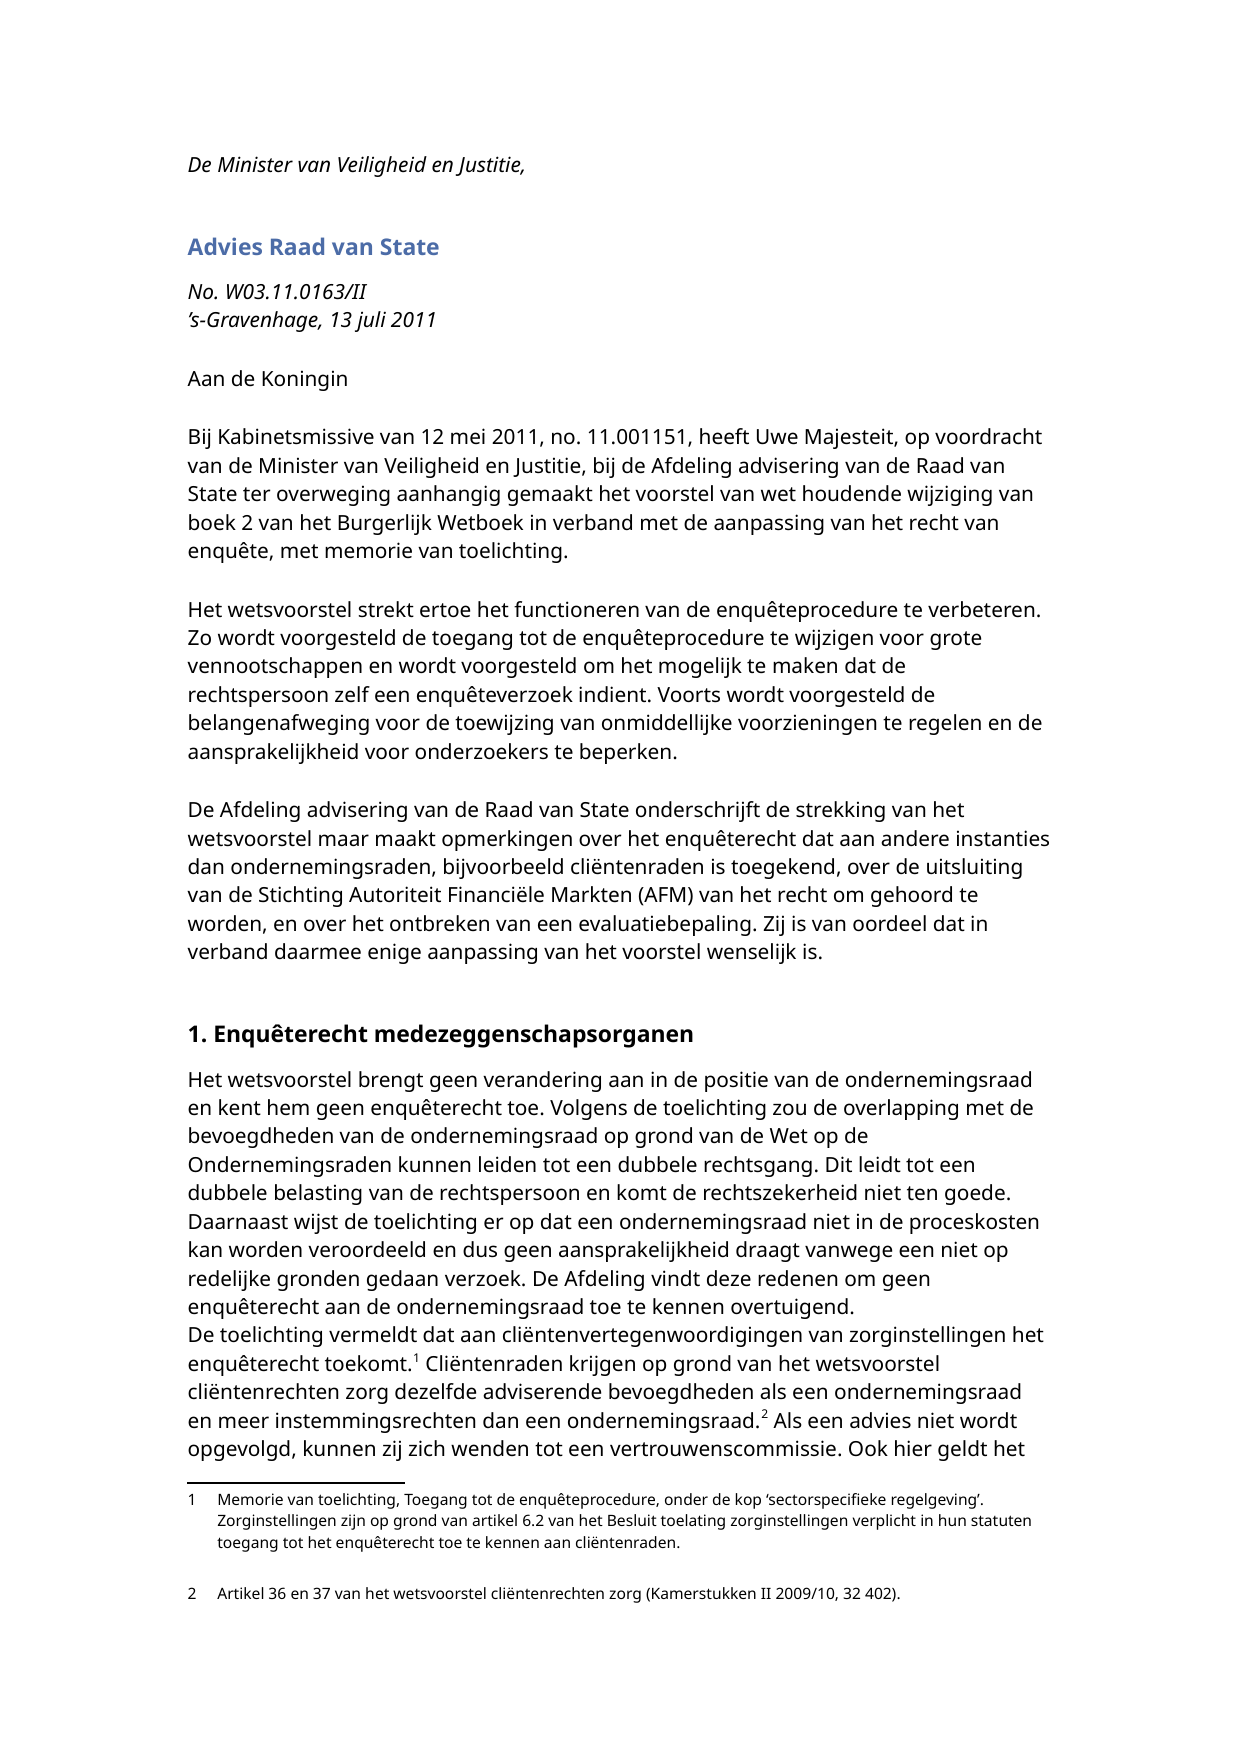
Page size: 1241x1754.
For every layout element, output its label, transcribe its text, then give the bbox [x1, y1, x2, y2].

text No. W03.11.0163/II [187, 277, 1053, 306]
subtitle Advies Raad van State [187, 231, 1053, 262]
subtitle 1. Enquêterecht medezeggenschapsorganen [187, 1018, 1053, 1050]
text Het wetsvoorstel strekt ertoe het functioneren van de enquêteprocedure te verbeteren. Zo wordt voorgesteld de toegang tot de enquêteprocedure te wijzigen voor grote vennootschappen en wordt voorgesteld om het mogelijk te maken dat de rechtspersoon zelf een enquêteverzoek indient. Voorts wordt voorgesteld de belangenafweging voor de toewijzing van onmiddellijke voorzieningen te regelen en de aansprakelijkheid voor onderzoekers te beperken. [187, 595, 1053, 765]
text De toelichting vermeldt dat aan cliëntenvertegenwoordigingen van zorginstellingen het enquêterecht toekomt. Cliëntenraden krijgen op grond van het wetsvoorstel cliëntenrechten zorg dezelfde adviserende bevoegdheden als een ondernemingsraad en meer instemmingsrechten dan een ondernemingsraad. Als een advies niet wordt opgevolgd, kunnen zij zich wenden tot een vertrouwenscommissie. Ook hier geldt het [187, 1321, 1053, 1463]
text De Minister van Veiligheid en Justitie, [187, 150, 1053, 178]
text Memorie van toelichting, Toegang tot de enquêteprocedure, onder de kop ‘sectorspecifieke regelgeving’. Zorginstellingen zijn op grond van artikel 6.2 van het Besluit toelating zorginstellingen verplicht in hun statuten toegang tot het enquêterecht toe te kennen aan cliëntenraden. [187, 1490, 1053, 1604]
text De Afdeling advisering van de Raad van State onderschrijft de strekking van het wetsvoorstel maar maakt opmerkingen over het enquêterecht dat aan andere instanties dan ondernemingsraden, bijvoorbeeld cliëntenraden is toegekend, over de uitsluiting van de Stichting Autoriteit Financiële Markten (AFM) van het recht om gehoord te worden, en over het ontbreken van een evaluatiebepaling. Zij is van oordeel dat in verband daarmee enige aanpassing van het voorstel wenselijk is. [187, 795, 1053, 966]
text ’s-Gravenhage, 13 juli 2011 [187, 306, 1053, 334]
text Het wetsvoorstel brengt geen verandering aan in de positie van de ondernemingsraad en kent hem geen enquêterecht toe. Volgens de toelichting zou de overlapping met de bevoegdheden van de ondernemingsraad op grond van de Wet op de Ondernemingsraden kunnen leiden tot een dubbele rechtsgang. Dit leidt tot een dubbele belasting van de rechtspersoon en komt de rechtszekerheid niet ten goede. Daarnaast wijst de toelichting er op dat een ondernemingsraad niet in de proceskosten kan worden veroordeeld en dus geen aansprakelijkheid draagt vanwege een niet op redelijke gronden gedaan verzoek. De Afdeling vindt deze redenen om geen enquêterecht aan de ondernemingsraad toe te kennen overtuigend. [187, 1065, 1053, 1321]
text Bij Kabinetsmissive van 12 mei 2011, no. 11.001151, heeft Uwe Majesteit, op voordracht van de Minister van Veiligheid en Justitie, bij de Afdeling advisering van de Raad van State ter overweging aanhangig gemaakt het voorstel van wet houdende wijziging van boek 2 van het Burgerlijk Wetboek in verband met de aanpassing van het recht van enquête, met memorie van toelichting. [187, 422, 1053, 565]
text Aan de Koningin [187, 364, 1053, 392]
